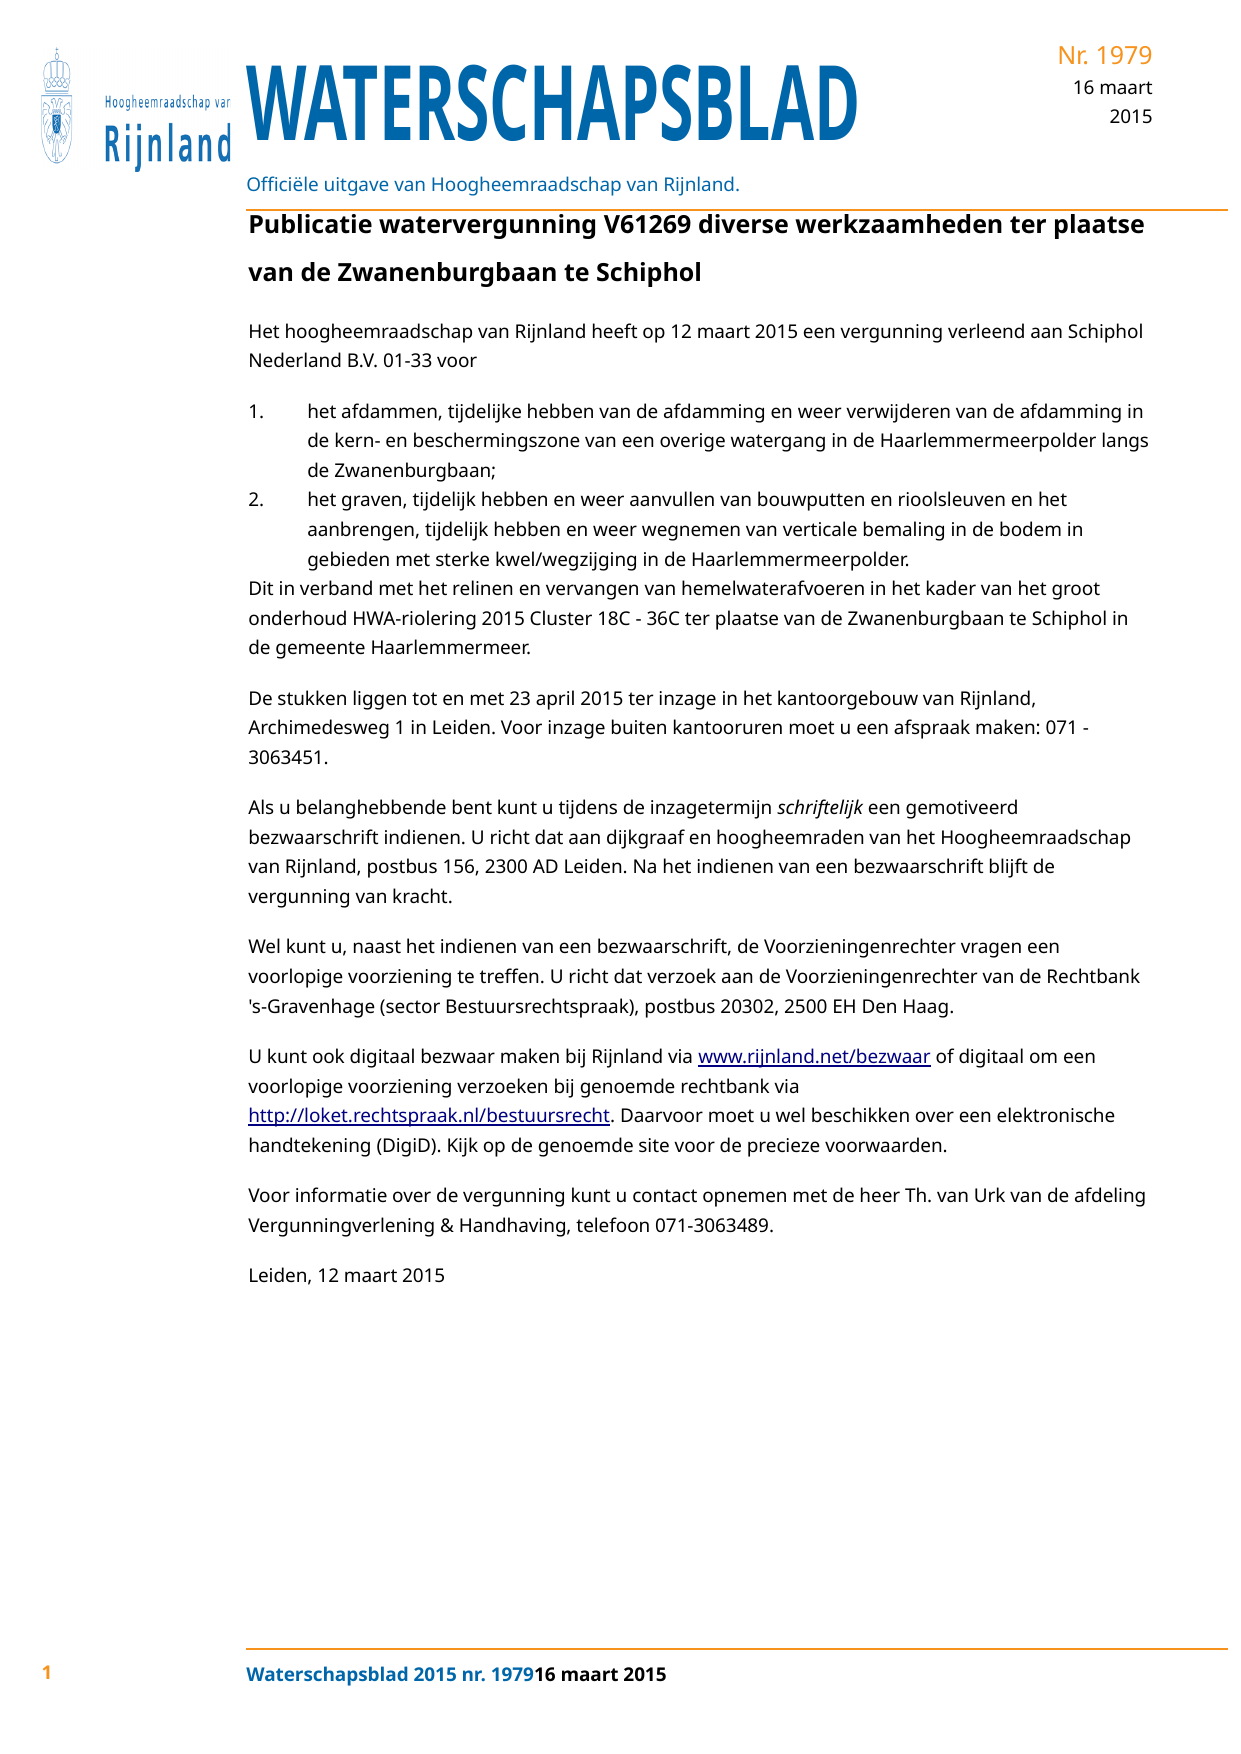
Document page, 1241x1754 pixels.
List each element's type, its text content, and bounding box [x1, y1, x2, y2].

text Als u belanghebbende bent kunt u tijdens de inzagetermijn schriftelijk een gemotiveerd bezwaarschrift indienen. U richt dat aan dijkgraaf en hoogheemraden van het Hoogheemraadschap van Rijnland, postbus 156, 2300 AD Leiden. Na het indienen van een bezwaarschrift blijft de vergunning van kracht. [248, 794, 1152, 909]
list het afdammen, tijdelijke hebben van de afdamming en weer verwijderen van de afdamming in de kern- en beschermingszone van een overige watergang in de Haarlemmermeerpolder langs de Zwanenburgbaan; [248, 398, 1152, 483]
text Wel kunt u, naast het indienen van een bezwaarschrift, de Voorzieningenrechter vragen een voorlopige voorziening te treffen. U richt dat verzoek aan de Voorzieningenrechter van de Rechtbank 's-Gravenhage (sector Bestuursrechtspraak), postbus 20302, 2500 EH Den Haag. [248, 934, 1152, 1019]
text Dit in verband met het relinen en vervangen van hemelwaterafvoeren in het kader van het groot onderhoud HWA-riolering 2015 Cluster 18C - 36C ter plaatse van de Zwanenburgbaan te Schiphol in de gemeente Haarlemmermeer. [248, 575, 1152, 660]
text Voor informatie over de vergunning kunt u contact opnemen met de heer Th. van Urk van de afdeling Vergunningverlening & Handhaving, telefoon 071-3063489. [248, 1182, 1152, 1238]
text U kunt ook digitaal bezwaar maken bij Rijnland via www.rijnland.net/bezwaar of digitaal om een voorlopige voorziening verzoeken bij genoemde rechtbank via http://loket.rechtspraak.nl/bestuursrecht. Daarvoor moet u wel beschikken over een elektronische handtekening (DigiD). Kijk op de genoemde site voor de precieze voorwaarden. [248, 1043, 1152, 1158]
list het graven, tijdelijk hebben en weer aanvullen van bouwputten en rioolsleuven en het aanbrengen, tijdelijk hebben en weer wegnemen van verticale bemaling in de bodem in gebieden met sterke kwel/wegzijging in de Haarlemmermeerpolder. [248, 487, 1152, 572]
text De stukken liggen tot en met 23 april 2015 ter inzage in het kantoorgebouw van Rijnland, Archimedesweg 1 in Leiden. Voor inzage buiten kantooruren moet u een afspraak maken: 071 - 3063451. [248, 685, 1152, 770]
text Publicatie watervergunning V61269 diverse werkzaamheden ter plaatse van de Zwanenburgbaan te Schiphol [248, 211, 1152, 288]
text Leiden, 12 maart 2015 [248, 1262, 1152, 1288]
text Het hoogheemraadschap van Rijnland heeft op 12 maart 2015 een vergunning verleend aan Schiphol Nederland B.V. 01-33 voor [248, 318, 1152, 373]
picture [41, 47, 231, 172]
